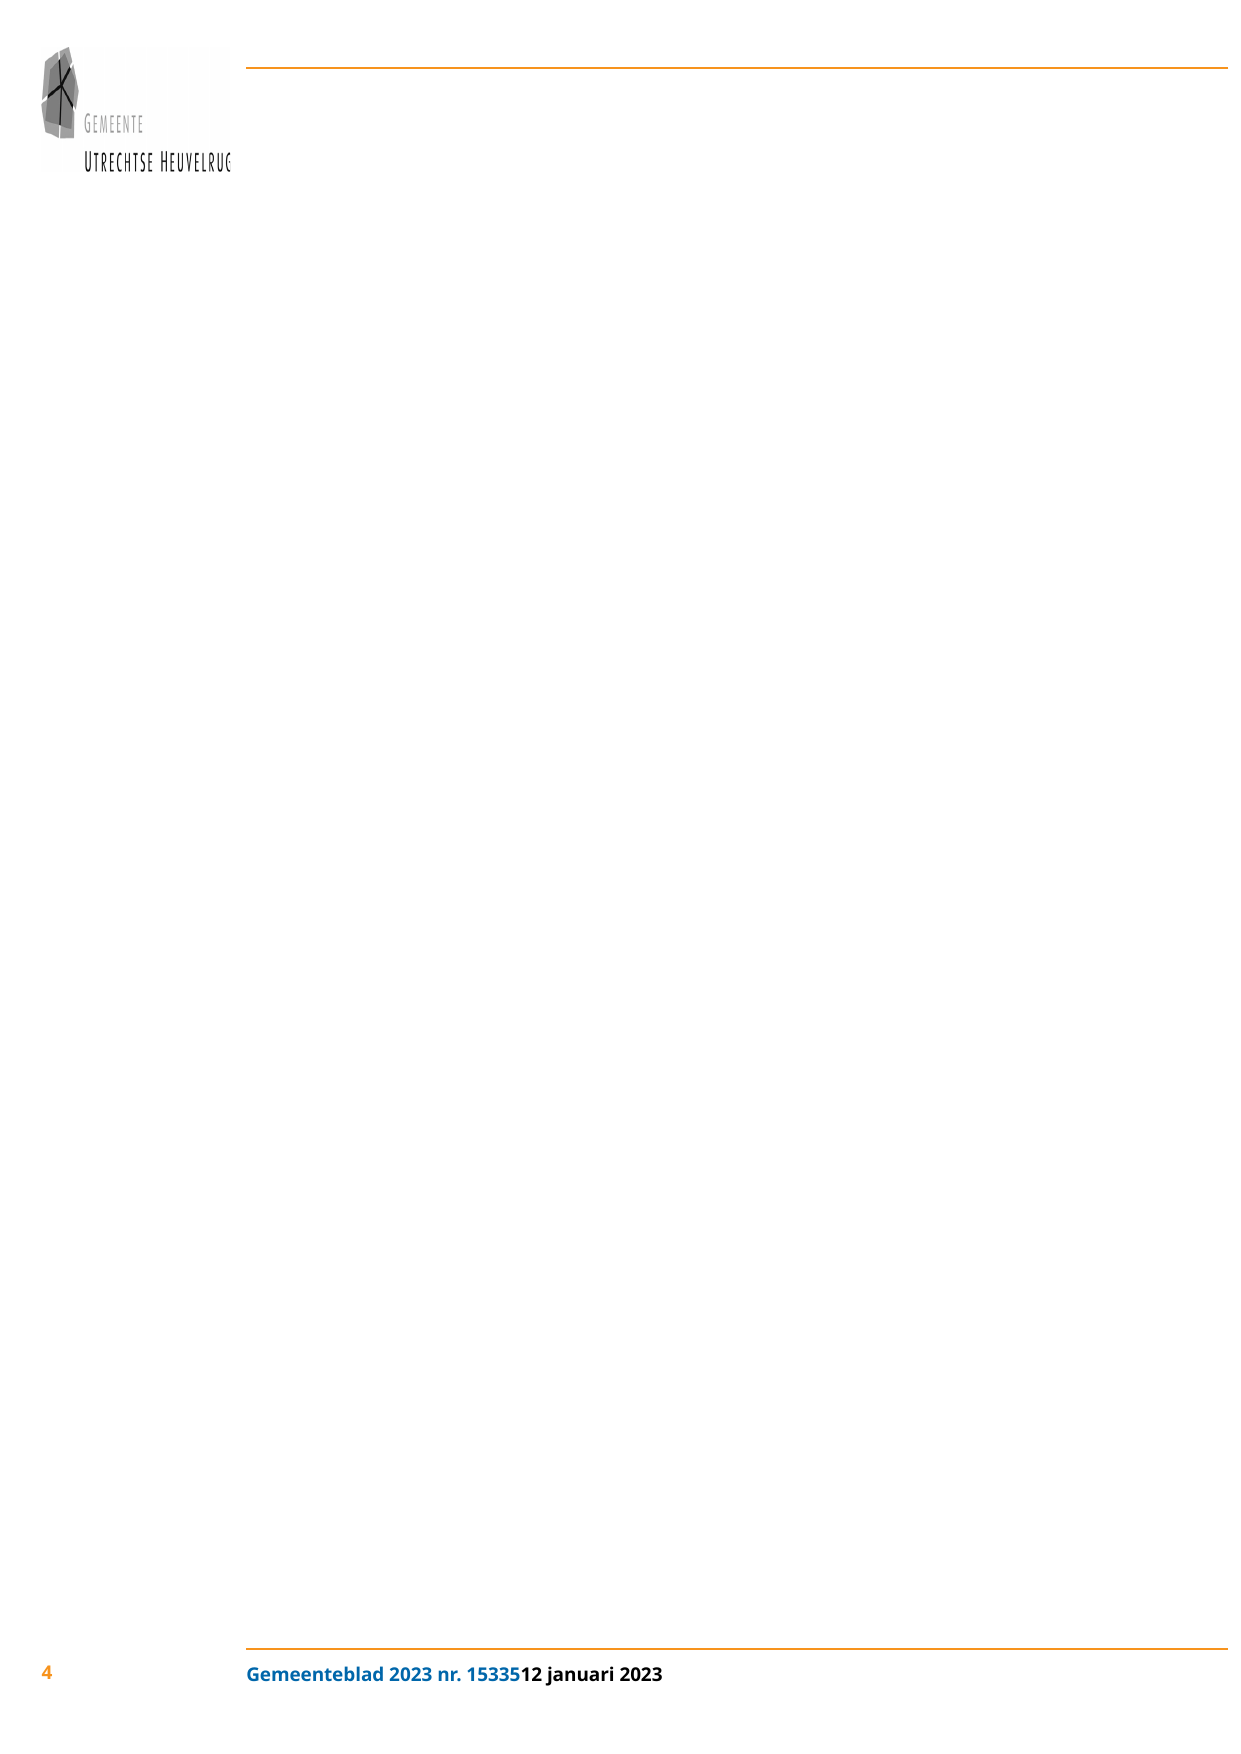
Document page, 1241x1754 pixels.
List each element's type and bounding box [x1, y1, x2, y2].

picture [41, 47, 231, 172]
